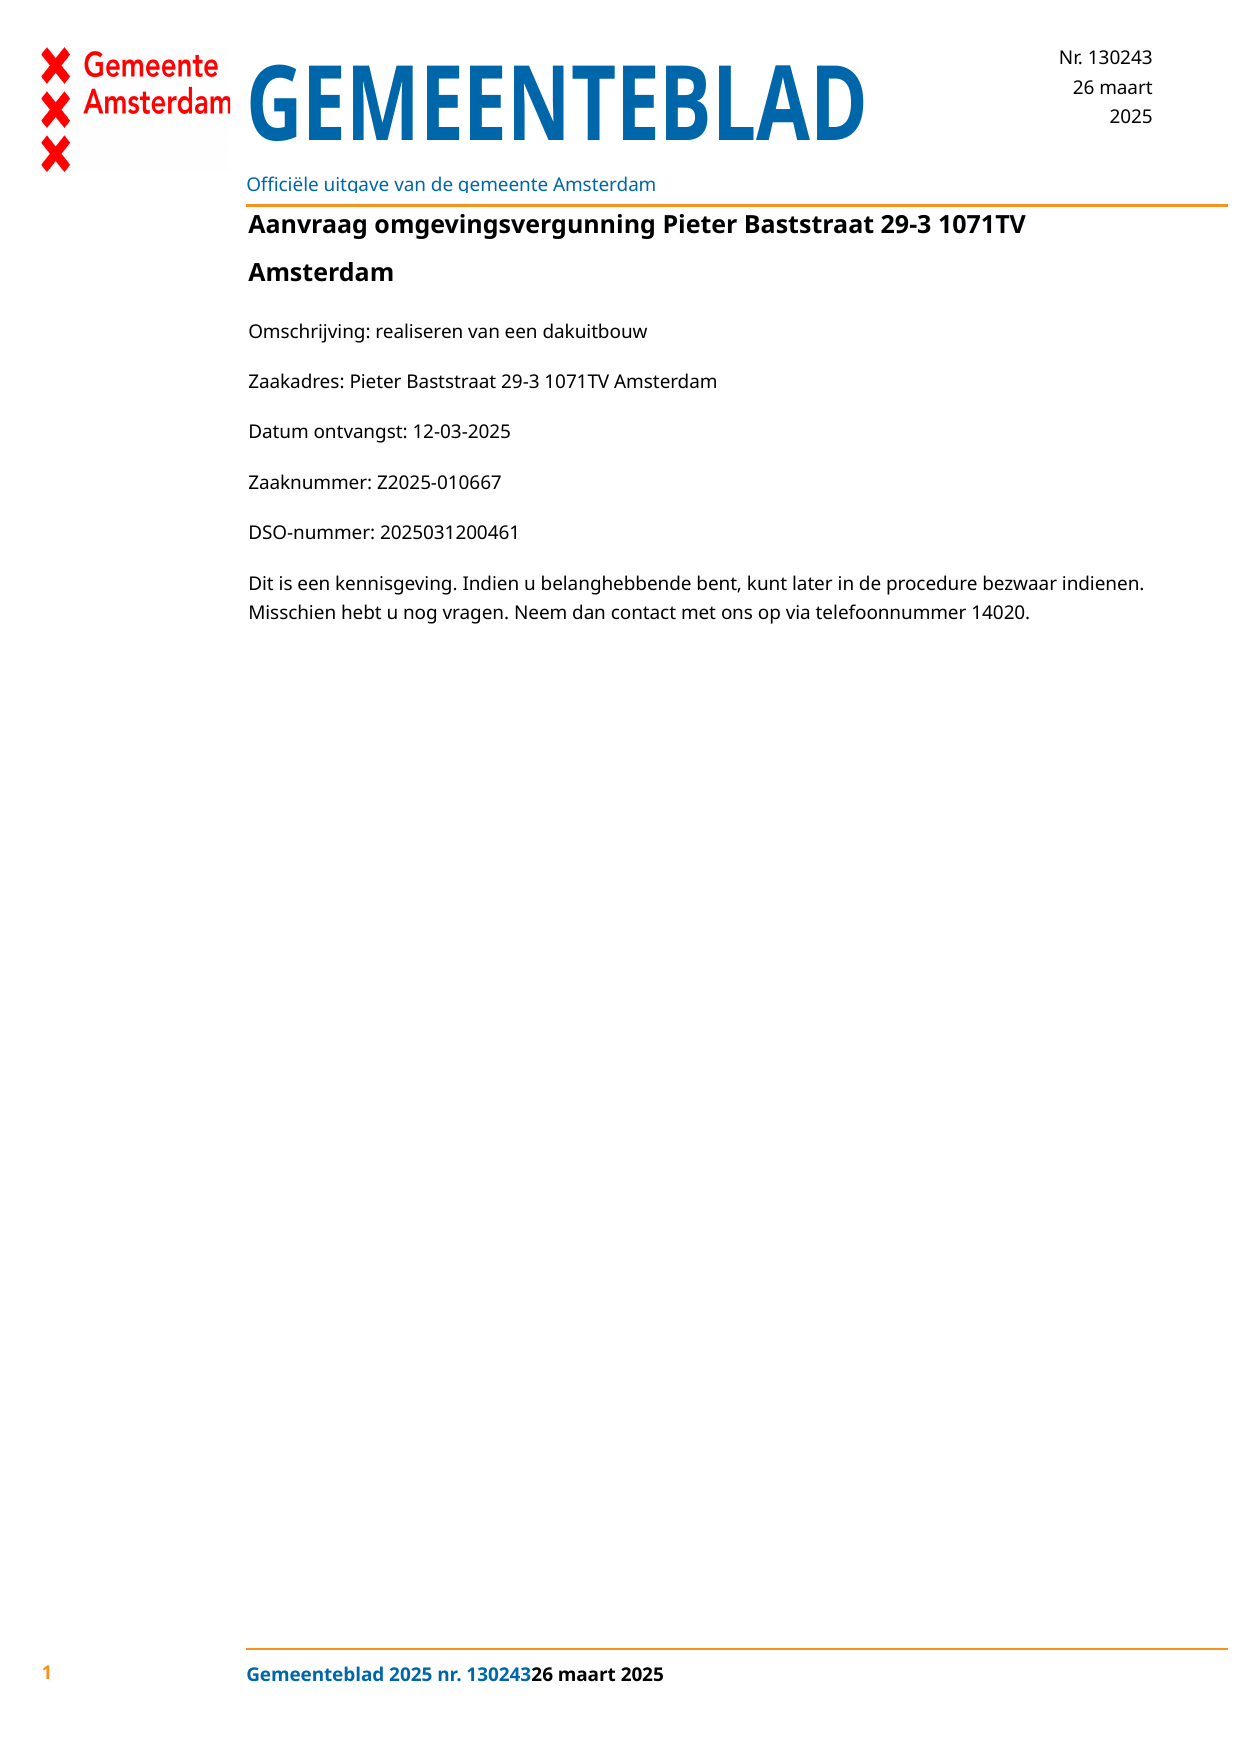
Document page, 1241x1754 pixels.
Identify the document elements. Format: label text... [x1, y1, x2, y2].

text DSO-nummer: 2025031200461 [248, 519, 1152, 545]
text Zaakadres: Pieter Baststraat 29-3 1071TV Amsterdam [248, 368, 1152, 394]
picture [41, 47, 231, 172]
text Aanvraag omgevingsvergunning Pieter Baststraat 29-3 1071TV Amsterdam [248, 207, 1152, 288]
text Dit is een kennisgeving. Indien u belanghebbende bent, kunt later in de procedure bezwaar indienen. Misschien hebt u nog vragen. Neem dan contact met ons op via telefoonnummer 14020. [248, 570, 1152, 625]
text Datum ontvangst: 12-03-2025 [248, 419, 1152, 444]
text Zaaknummer: Z2025-010667 [248, 469, 1152, 495]
text Omschrijving: realiseren van een dakuitbouw [248, 318, 1152, 344]
